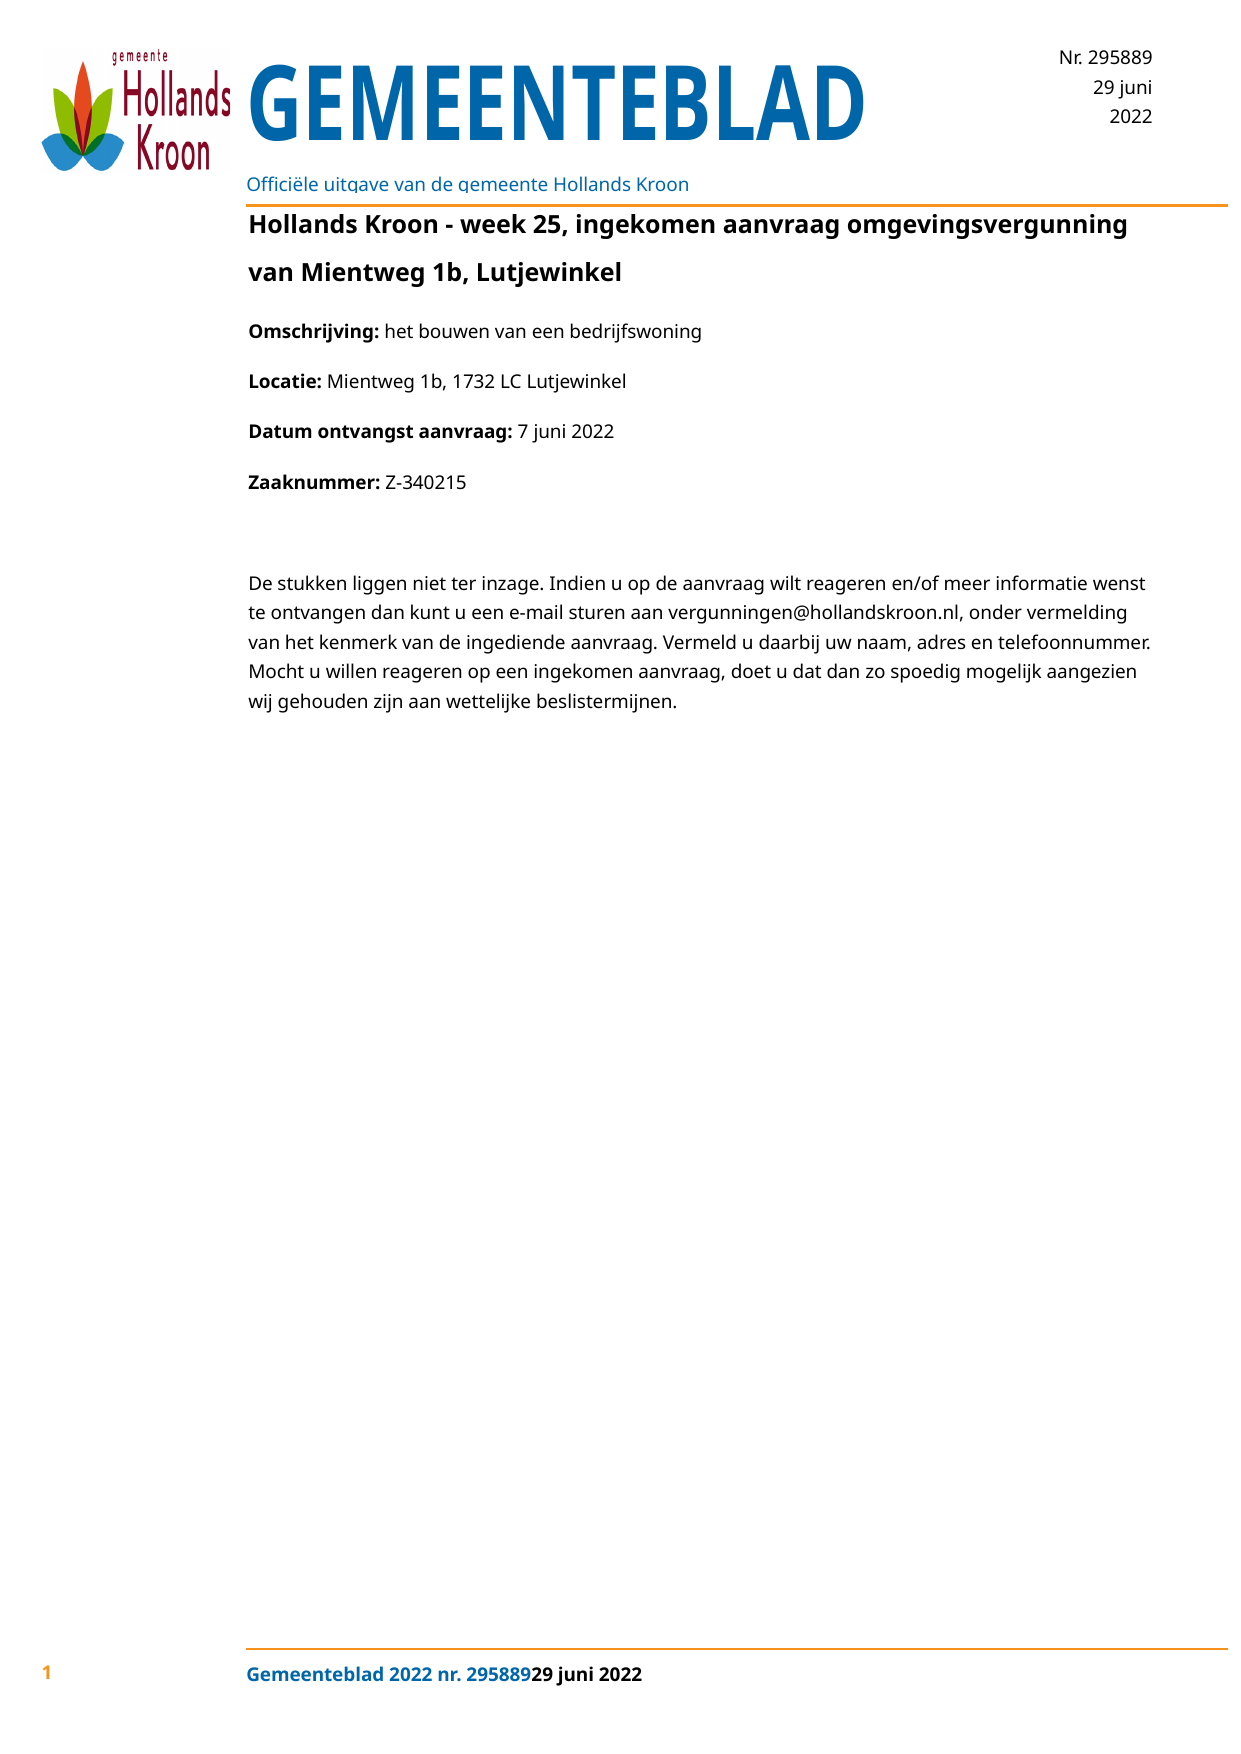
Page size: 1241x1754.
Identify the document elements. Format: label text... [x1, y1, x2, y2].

text Zaaknummer: Z-340215 [248, 469, 1152, 495]
text De stukken liggen niet ter inzage. Indien u op de aanvraag wilt reageren en/of meer informatie wenst te ontvangen dan kunt u een e-mail sturen aan vergunningen@hollandskroon.nl, onder vermelding van het kenmerk van de ingediende aanvraag. Vermeld u daarbij uw naam, adres en telefoonnummer. Mocht u willen reageren op een ingekomen aanvraag, doet u dat dan zo spoedig mogelijk aangezien wij gehouden zijn aan wettelijke beslistermijnen. [248, 570, 1152, 714]
picture [41, 47, 231, 172]
text Omschrijving: het bouwen van een bedrijfswoning [248, 318, 1152, 344]
text Hollands Kroon - week 25, ingekomen aanvraag omgevingsvergunning van Mientweg 1b, Lutjewinkel [248, 207, 1152, 288]
text Locatie: Mientweg 1b, 1732 LC Lutjewinkel [248, 368, 1152, 394]
text Datum ontvangst aanvraag: 7 juni 2022 [248, 419, 1152, 444]
